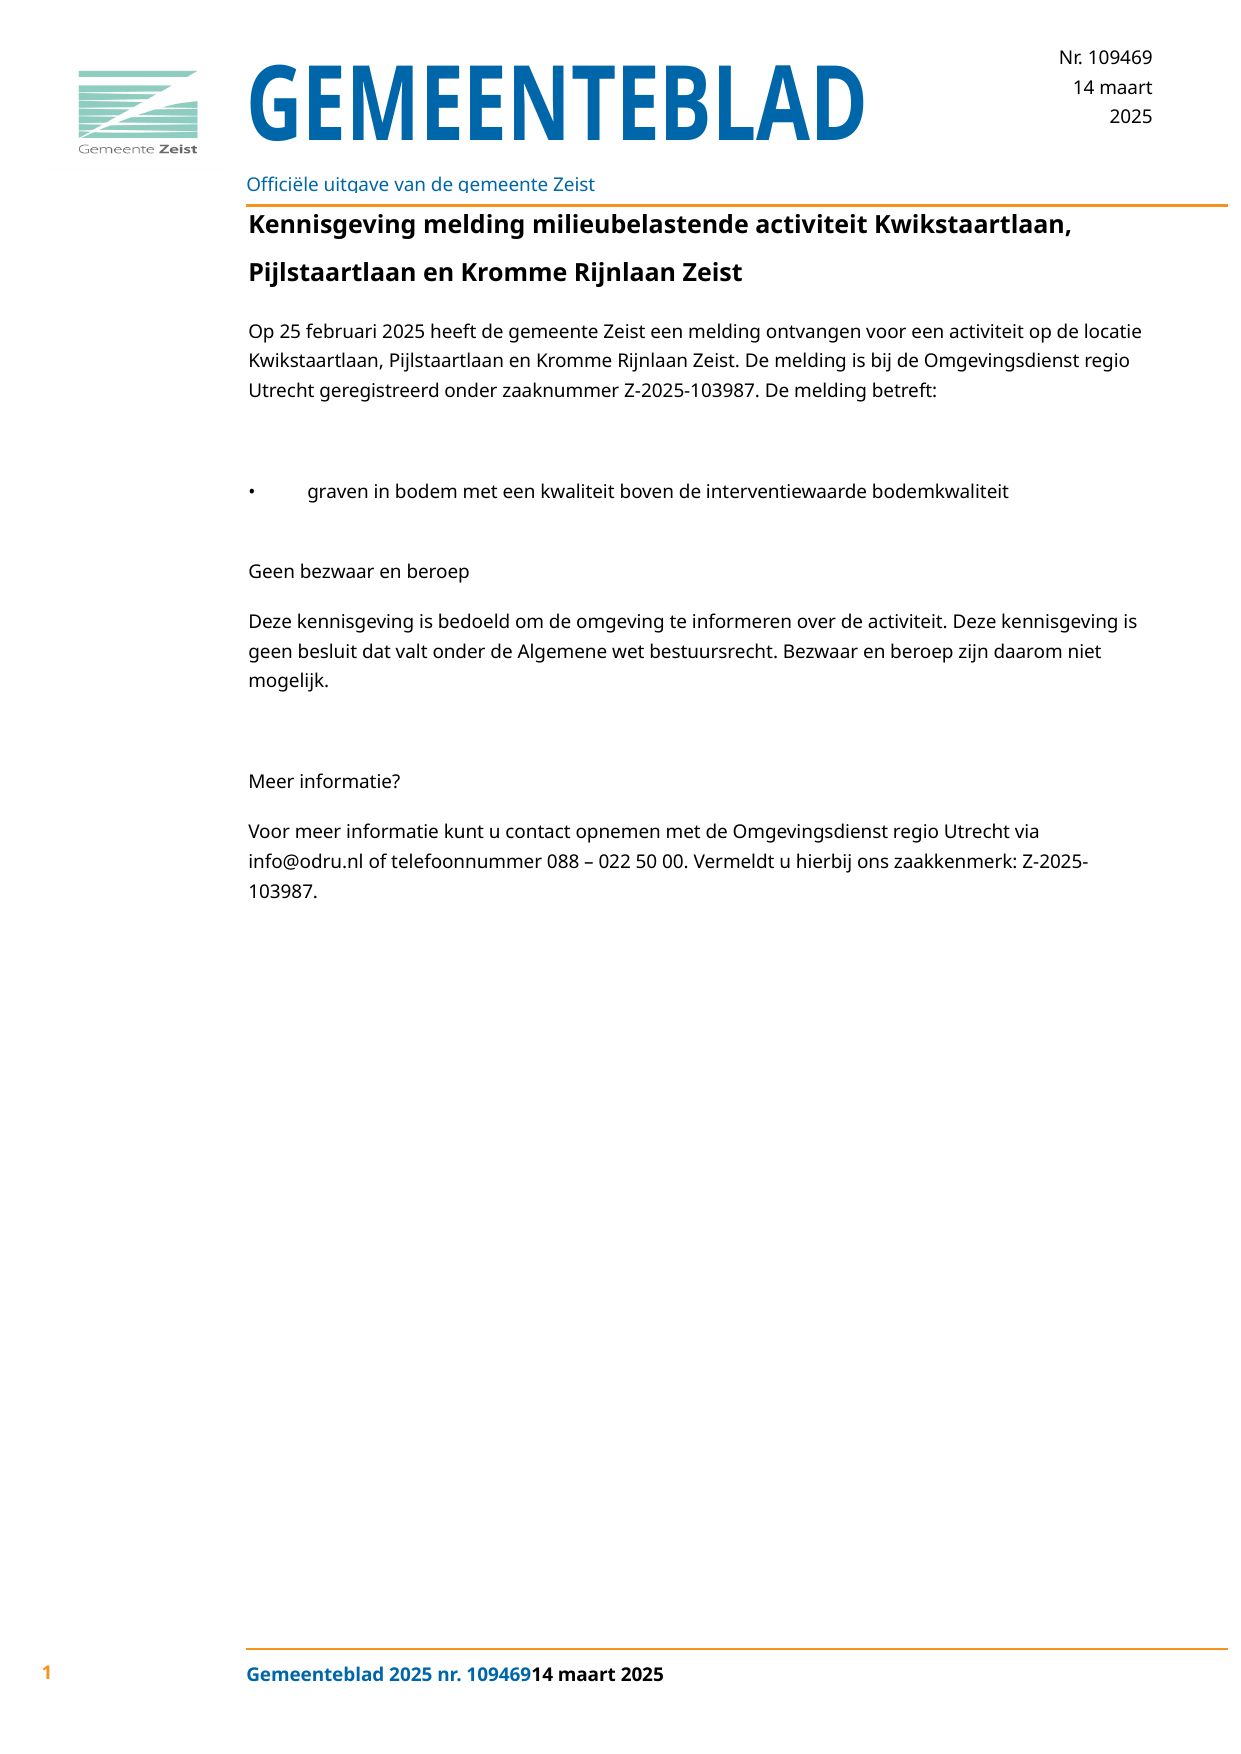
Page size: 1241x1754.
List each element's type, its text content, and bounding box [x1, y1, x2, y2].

text Voor meer informatie kunt u contact opnemen met de Omgevingsdienst regio Utrecht via info@odru.nl of telefoonnummer 088 – 022 50 00. Vermeldt u hierbij ons zaakkenmerk: Z-2025-103987. [248, 819, 1152, 904]
text Meer informatie? [248, 768, 1152, 794]
list graven in bodem met een kwaliteit boven de interventiewaarde bodemkwaliteit [248, 478, 1152, 504]
text Geen bezwaar en beroep [248, 558, 1152, 584]
text Kennisgeving melding milieubelastende activiteit Kwikstaartlaan, Pijlstaartlaan en Kromme Rijnlaan Zeist [248, 207, 1152, 288]
text Op 25 februari 2025 heeft de gemeente Zeist een melding ontvangen voor een activiteit op de locatie Kwikstaartlaan, Pijlstaartlaan en Kromme Rijnlaan Zeist. De melding is bij de Omgevingsdienst regio Utrecht geregistreerd onder zaaknummer Z-2025-103987. De melding betreft: [248, 318, 1152, 403]
picture [41, 47, 231, 172]
text Deze kennisgeving is bedoeld om de omgeving te informeren over de activiteit. Deze kennisgeving is geen besluit dat valt onder de Algemene wet bestuursrecht. Bezwaar en beroep zijn daarom niet mogelijk. [248, 608, 1152, 693]
